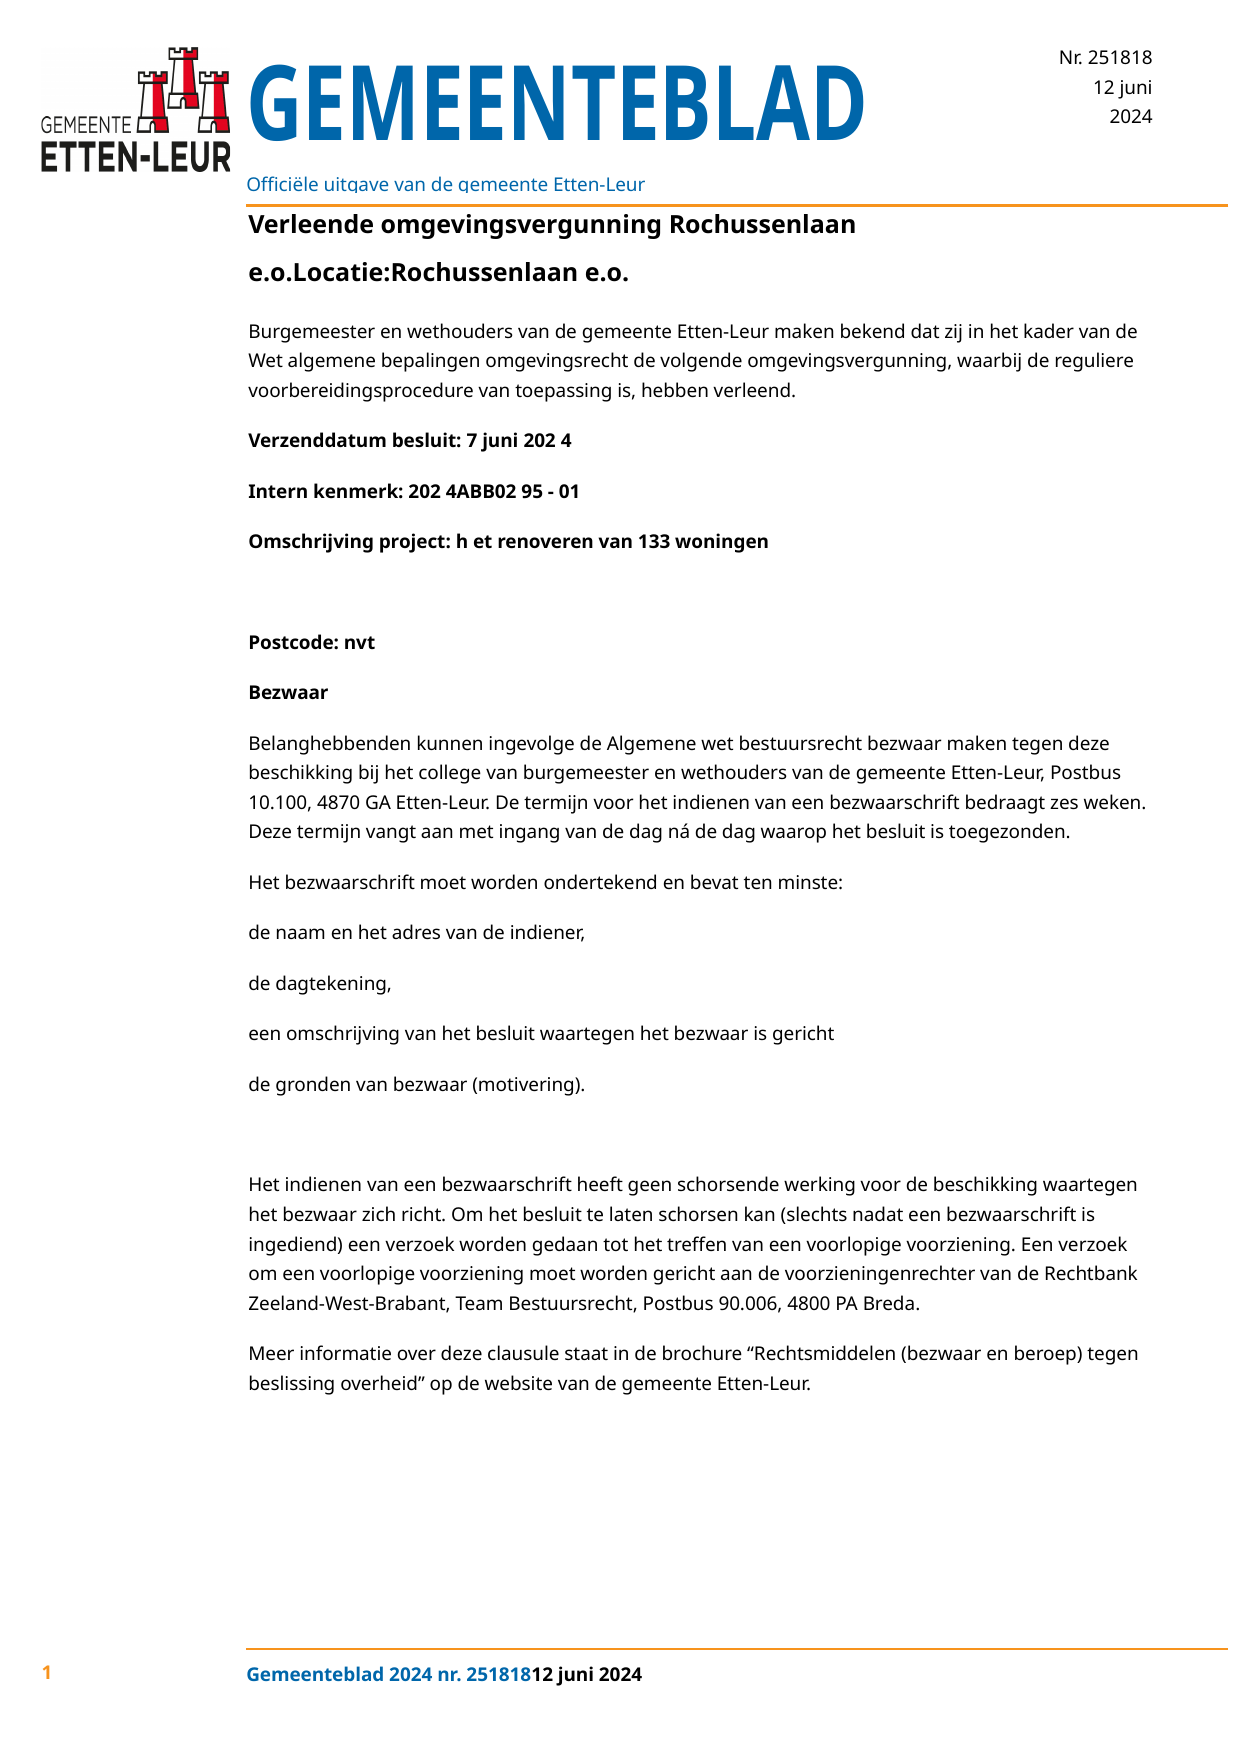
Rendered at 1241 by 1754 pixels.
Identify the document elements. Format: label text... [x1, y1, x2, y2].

text een omschrijving van het besluit waartegen het bezwaar is gericht [248, 1020, 1152, 1046]
text Belanghebbenden kunnen ingevolge de Algemene wet bestuursrecht bezwaar maken tegen deze beschikking bij het college van burgemeester en wethouders van de gemeente Etten-Leur, Postbus 10.100, 4870 GA Etten-Leur. De termijn voor het indienen van een bezwaarschrift bedraagt zes weken. Deze termijn vangt aan met ingang van de dag ná de dag waarop het besluit is toegezonden. [248, 730, 1152, 844]
text Het bezwaarschrift moet worden ondertekend en bevat ten minste: [248, 869, 1152, 895]
text de naam en het adres van de indiener, [248, 919, 1152, 945]
picture [41, 47, 231, 172]
text de dagtekening, [248, 970, 1152, 996]
text Intern kenmerk: 202 4ABB02 95 - 01 [248, 478, 1152, 504]
text Bezwaar [248, 679, 1152, 705]
text de gronden van bezwaar (motivering). [248, 1071, 1152, 1097]
text Het indienen van een bezwaarschrift heeft geen schorsende werking voor de beschikking waartegen het bezwaar zich richt. Om het besluit te laten schorsen kan (slechts nadat een bezwaarschrift is ingediend) een verzoek worden gedaan tot het treffen van een voorlopige voorziening. Een verzoek om een voorlopige voorziening moet worden gericht aan de voorzieningenrechter van de Rechtbank Zeeland-West-Brabant, Team Bestuursrecht, Postbus 90.006, 4800 PA Breda. [248, 1172, 1152, 1316]
text Burgemeester en wethouders van de gemeente Etten-Leur maken bekend dat zij in het kader van de Wet algemene bepalingen omgevingsrecht de volgende omgevingsvergunning, waarbij de reguliere voorbereidingsprocedure van toepassing is, hebben verleend. [248, 318, 1152, 403]
text Verzenddatum besluit: 7 juni 202 4 [248, 427, 1152, 453]
text Meer informatie over deze clausule staat in de brochure “Rechtsmiddelen (bezwaar en beroep) tegen beslissing overheid” op de website van de gemeente Etten-Leur. [248, 1340, 1152, 1396]
text Verleende omgevingsvergunning Rochussenlaan e.o.Locatie:Rochussenlaan e.o. [248, 207, 1152, 288]
text Postcode: nvt [248, 629, 1152, 655]
text Omschrijving project: h et renoveren van 133 woningen [248, 528, 1152, 554]
